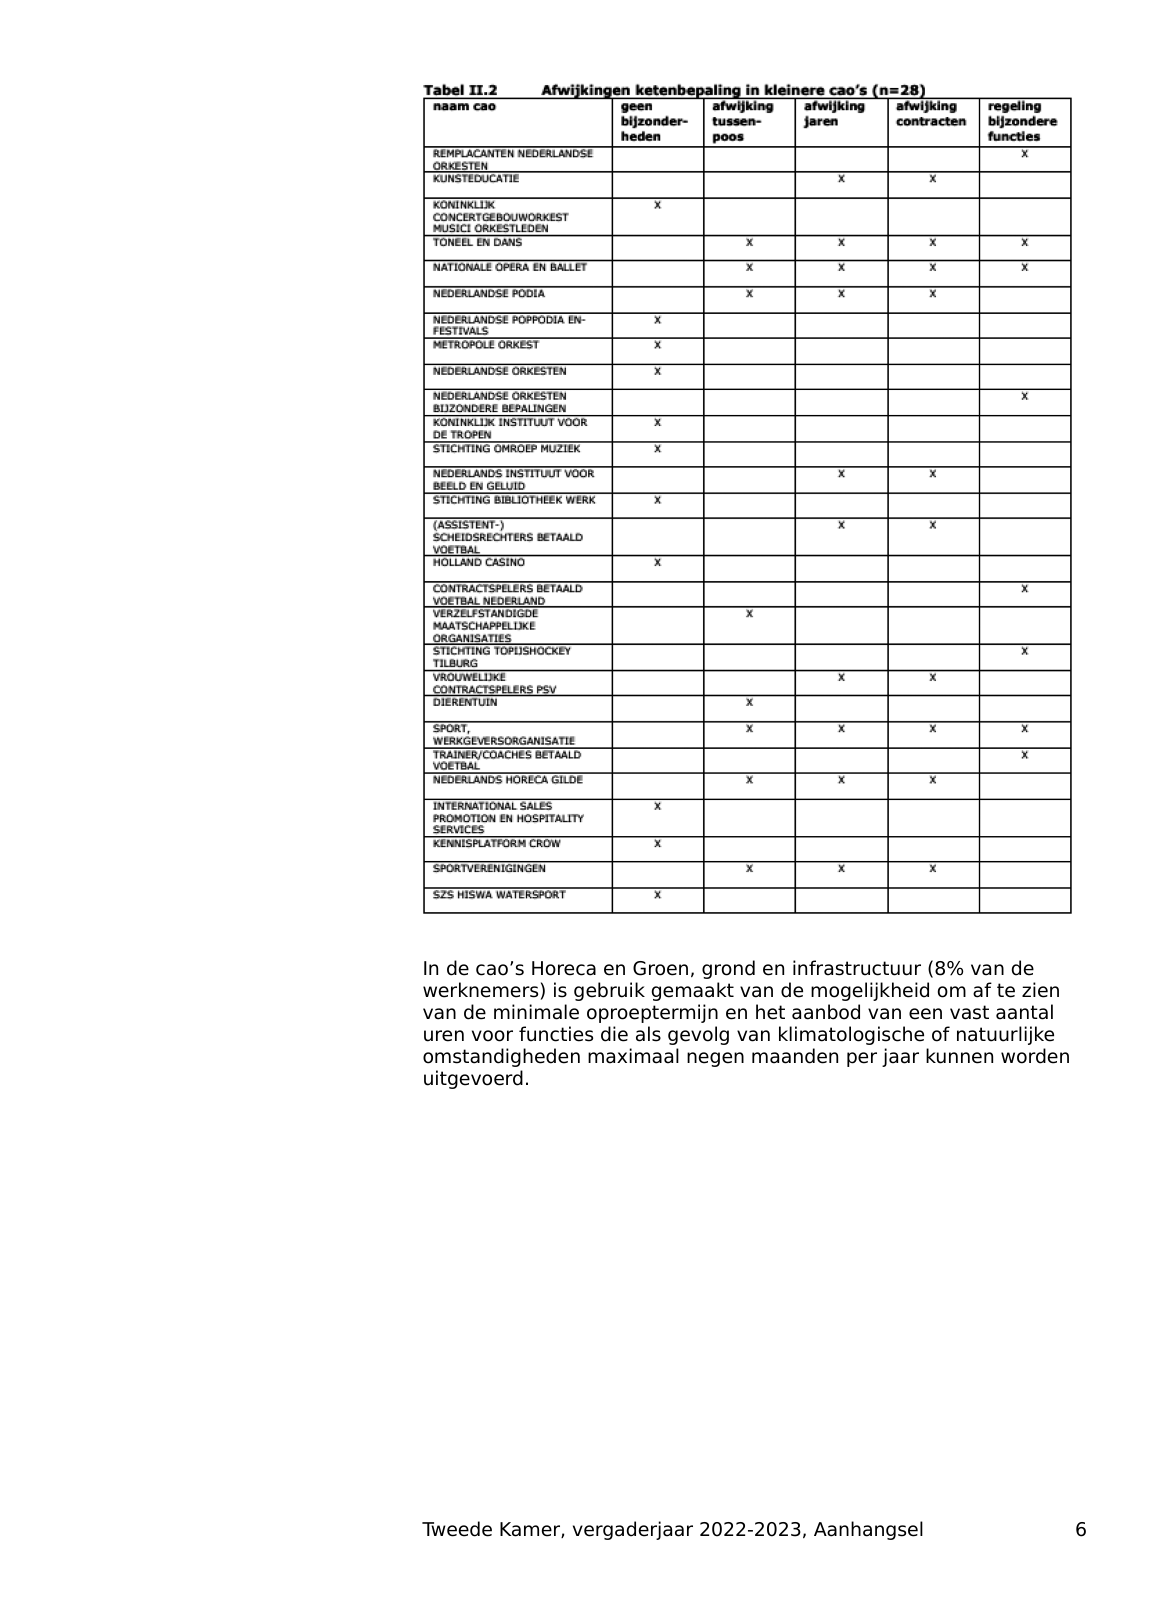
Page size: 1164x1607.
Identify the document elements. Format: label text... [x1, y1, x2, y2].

text In de cao’s Horeca en Groen, grond en infrastructuur (8% van de werknemers) is gebruik gemaakt van de mogelijkheid om af te zien van de minimale oproeptermijn en het aanbod van een vast aantal uren voor functies die als gevolg van klimatologische of natuurlijke omstandigheden maximaal negen maanden per jaar kunnen worden uitgevoerd. [422, 958, 1087, 1090]
picture [422, 81, 1072, 914]
